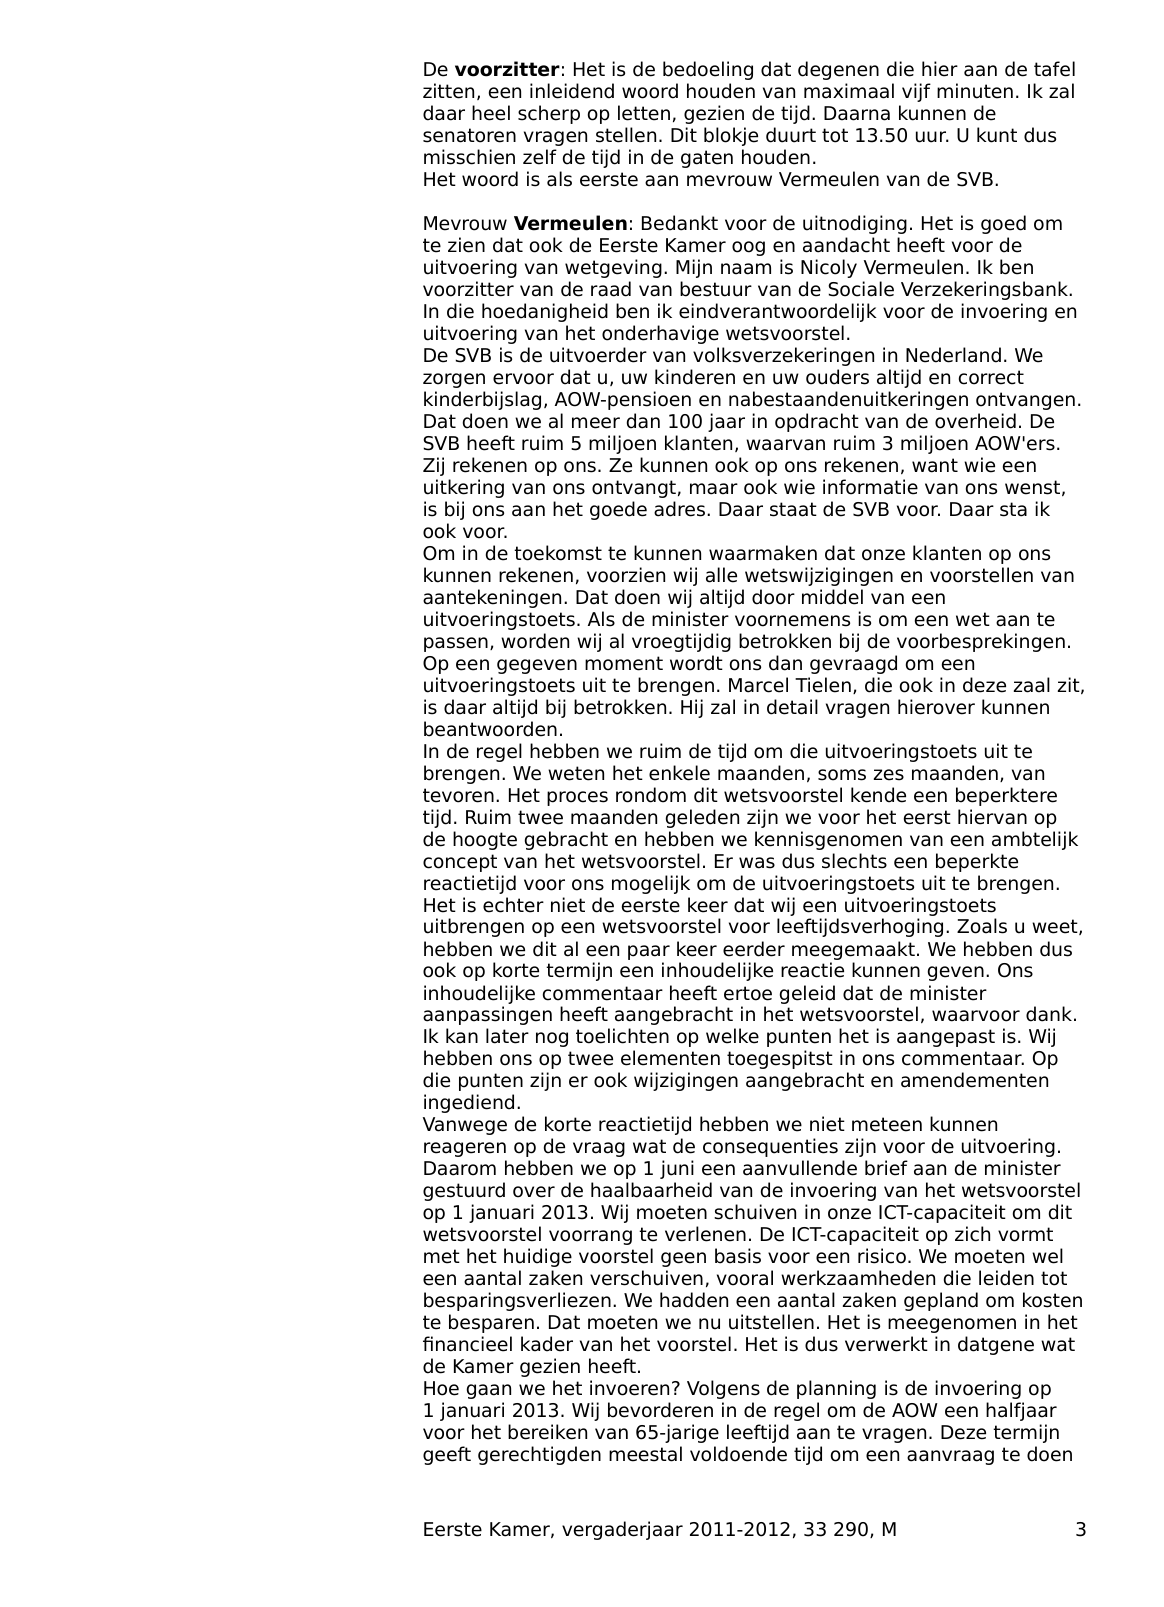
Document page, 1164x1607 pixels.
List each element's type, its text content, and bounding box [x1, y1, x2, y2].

text Hoe gaan we het invoeren? Volgens de planning is de invoering op 1 januari 2013. Wij bevorderen in de regel om de AOW een halfjaar voor het bereiken van 65-jarige leeftijd aan te vragen. Deze termijn geeft gerechtigden meestal voldoende tijd om een aanvraag te doen [422, 1378, 1087, 1466]
text Mevrouw Vermeulen: Bedankt voor de uitnodiging. Het is goed om te zien dat ook de Eerste Kamer oog en aandacht heeft voor de uitvoering van wetgeving. Mijn naam is Nicoly Vermeulen. Ik ben voorzitter van de raad van bestuur van de Sociale Verzekeringsbank. In die hoedanigheid ben ik eindverantwoordelijk voor de invoering en uitvoering van het onderhavige wetsvoorstel. [422, 213, 1087, 345]
text In de regel hebben we ruim de tijd om die uitvoeringstoets uit te brengen. We weten het enkele maanden, soms zes maanden, van tevoren. Het proces rondom dit wetsvoorstel kende een beperktere tijd. Ruim twee maanden geleden zijn we voor het eerst hiervan op de hoogte gebracht en hebben we kennisgenomen van een ambtelijk concept van het wetsvoorstel. Er was dus slechts een beperkte reactietijd voor ons mogelijk om de uitvoeringstoets uit te brengen. Het is echter niet de eerste keer dat wij een uitvoeringstoets uitbrengen op een wetsvoorstel voor leeftijdsverhoging. Zoals u weet, hebben we dit al een paar keer eerder meegemaakt. We hebben dus ook op korte termijn een inhoudelijke reactie kunnen geven. Ons inhoudelijke commentaar heeft ertoe geleid dat de minister aanpassingen heeft aangebracht in het wetsvoorstel, waarvoor dank. Ik kan later nog toelichten op welke punten het is aangepast is. Wij hebben ons op twee elementen toegespitst in ons commentaar. Op die punten zijn er ook wijzigingen aangebracht en amendementen ingediend. [422, 741, 1087, 1114]
text Vanwege de korte reactietijd hebben we niet meteen kunnen reageren op de vraag wat de consequenties zijn voor de uitvoering. Daarom hebben we op 1 juni een aanvullende brief aan de minister gestuurd over de haalbaarheid van de invoering van het wetsvoorstel op 1 januari 2013. Wij moeten schuiven in onze ICT-capaciteit om dit wetsvoorstel voorrang te verlenen. De ICT-capaciteit op zich vormt met het huidige voorstel geen basis voor een risico. We moeten wel een aantal zaken verschuiven, vooral werkzaamheden die leiden tot besparingsverliezen. We hadden een aantal zaken gepland om kosten te besparen. Dat moeten we nu uitstellen. Het is meegenomen in het financieel kader van het voorstel. Het is dus verwerkt in datgene wat de Kamer gezien heeft. [422, 1114, 1087, 1378]
text Om in de toekomst te kunnen waarmaken dat onze klanten op ons kunnen rekenen, voorzien wij alle wetswijzigingen en voorstellen van aantekeningen. Dat doen wij altijd door middel van een uitvoeringstoets. Als de minister voornemens is om een wet aan te passen, worden wij al vroegtijdig betrokken bij de voorbesprekingen. Op een gegeven moment wordt ons dan gevraagd om een uitvoeringstoets uit te brengen. Marcel Tielen, die ook in deze zaal zit, is daar altijd bij betrokken. Hij zal in detail vragen hierover kunnen beantwoorden. [422, 543, 1087, 741]
text De SVB is de uitvoerder van volksverzekeringen in Nederland. We zorgen ervoor dat u, uw kinderen en uw ouders altijd en correct kinderbijslag, AOW-pensioen en nabestaandenuitkeringen ontvangen. Dat doen we al meer dan 100 jaar in opdracht van de overheid. De SVB heeft ruim 5 miljoen klanten, waarvan ruim 3 miljoen AOW'ers. Zij rekenen op ons. Ze kunnen ook op ons rekenen, want wie een uitkering van ons ontvangt, maar ook wie informatie van ons wenst, is bij ons aan het goede adres. Daar staat de SVB voor. Daar sta ik ook voor. [422, 345, 1087, 543]
text De voorzitter: Het is de bedoeling dat degenen die hier aan de tafel zitten, een inleidend woord houden van maximaal vijf minuten. Ik zal daar heel scherp op letten, gezien de tijd. Daarna kunnen de senatoren vragen stellen. Dit blokje duurt tot 13.50 uur. U kunt dus misschien zelf de tijd in de gaten houden. [422, 59, 1087, 169]
text Het woord is als eerste aan mevrouw Vermeulen van de SVB. [422, 169, 1087, 191]
